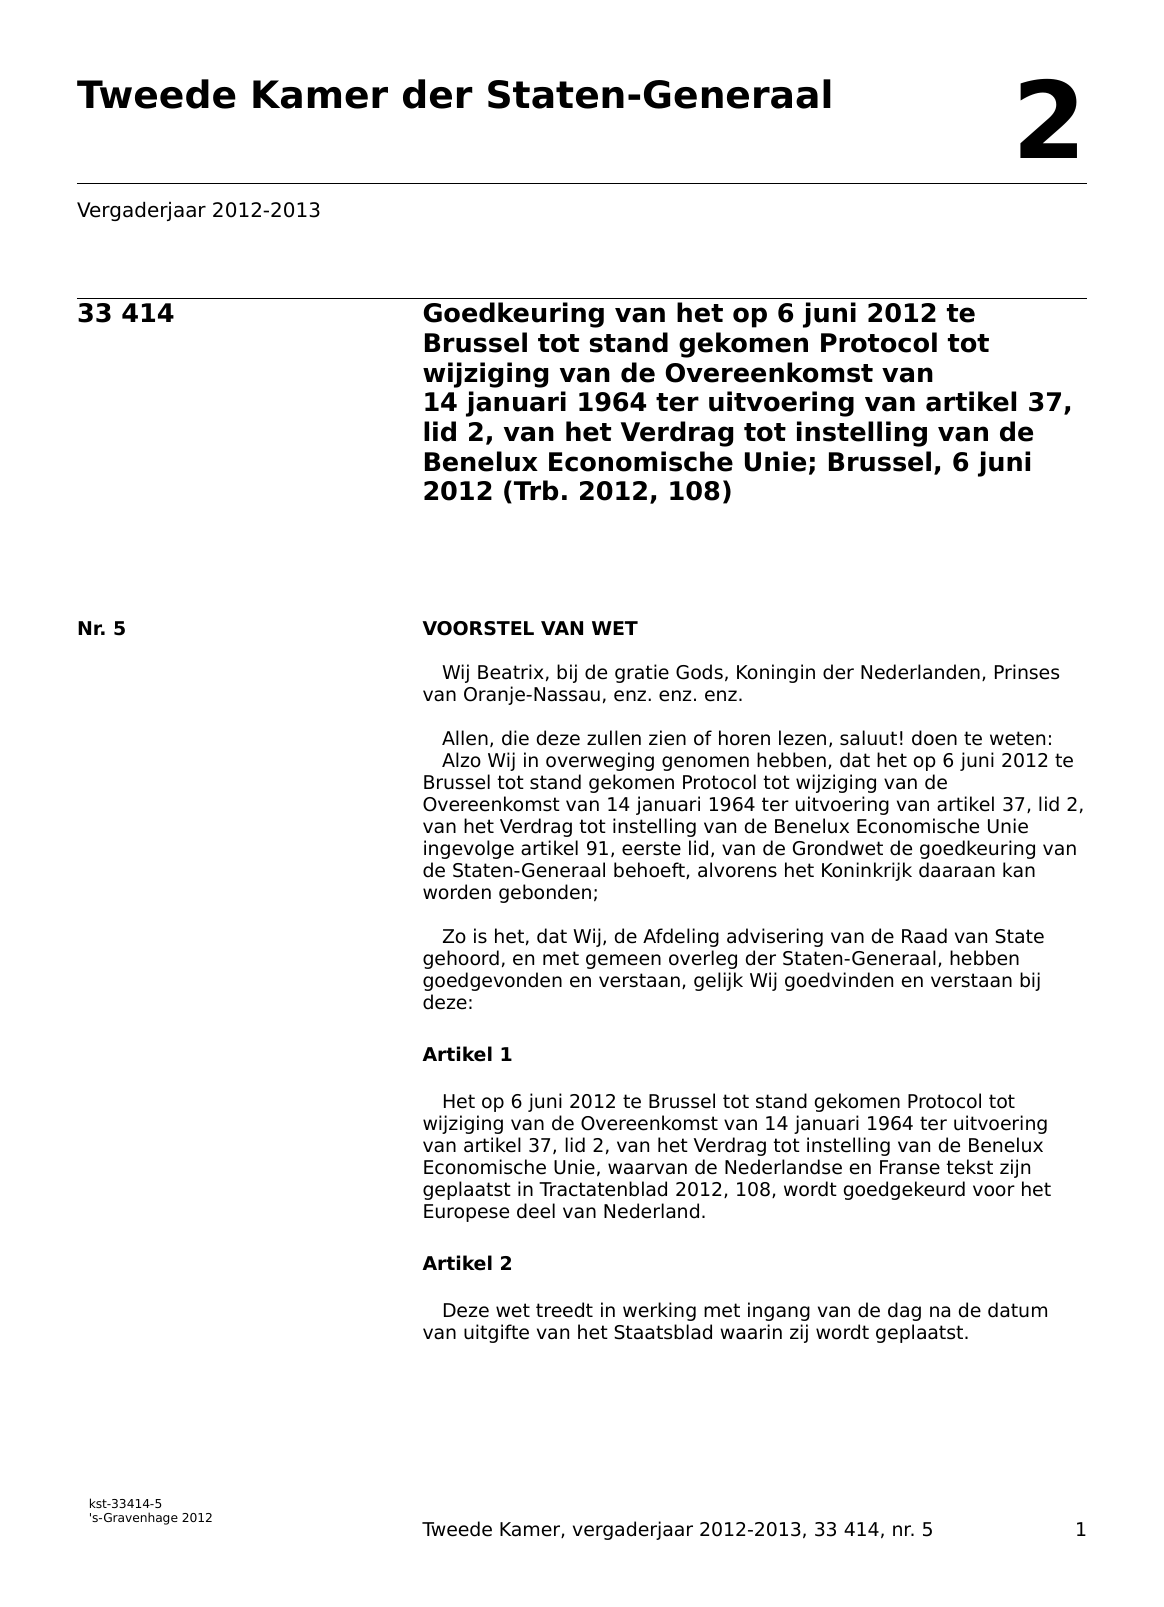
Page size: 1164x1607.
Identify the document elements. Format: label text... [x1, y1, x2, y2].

text 's-Gravenhage 2012 [88, 1511, 323, 1525]
text kst-33414-5 [88, 1497, 323, 1511]
table_header Tweede Kamer der Staten-Generaal [77, 59, 886, 183]
text Allen, die deze zullen zien of horen lezen, saluut! doen te weten: [422, 728, 1087, 750]
text Deze wet treedt in werking met ingang van de dag na de datum van uitgifte van het Staatsblad waarin zij wordt geplaatst. [422, 1300, 1087, 1344]
table_cell Vergaderjaar 2012-2013 [77, 184, 1087, 298]
text Alzo Wij in overweging genomen hebben, dat het op 6 juni 2012 te Brussel tot stand gekomen Protocol tot wijziging van de Overeenkomst van 14 januari 1964 ter uitvoering van artikel 37, lid 2, van het Verdrag tot instelling van de Benelux Economische Unie ingevolge artikel 91, eerste lid, van de Grondwet de goedkeuring van de Staten-Generaal behoeft, alvorens het Koninkrijk daaraan kan worden gebonden; [422, 750, 1087, 904]
text Zo is het, dat Wij, de Afdeling advisering van de Raad van State gehoord, en met gemeen overleg der Staten-Generaal, hebben goedgevonden en verstaan, gelijk Wij goedvinden en verstaan bij deze: [422, 926, 1087, 1014]
subtitle Nr. 5 VOORSTEL VAN WET [77, 618, 1087, 640]
subtitle Artikel 1 [422, 1044, 1087, 1066]
subtitle 33 414 Goedkeuring van het op 6 juni 2012 te Brussel tot stand gekomen Protocol tot wijziging van de Overeenkomst van 14 januari 1964 ter uitvoering van artikel 37, lid 2, van het Verdrag tot instelling van de Benelux Economische Unie; Brussel, 6 juni 2012 (Trb. 2012, 108) [77, 299, 1087, 507]
subtitle Artikel 2 [422, 1253, 1087, 1275]
table_header 2 [886, 59, 1087, 183]
text Het op 6 juni 2012 te Brussel tot stand gekomen Protocol tot wijziging van de Overeenkomst van 14 januari 1964 ter uitvoering van artikel 37, lid 2, van het Verdrag tot instelling van de Benelux Economische Unie, waarvan de Nederlandse en Franse tekst zijn geplaatst in Tractatenblad 2012, 108, wordt goedgekeurd voor het Europese deel van Nederland. [422, 1091, 1087, 1223]
text Wij Beatrix, bij de gratie Gods, Koningin der Nederlanden, Prinses van Oranje-Nassau, enz. enz. enz. [422, 662, 1087, 706]
